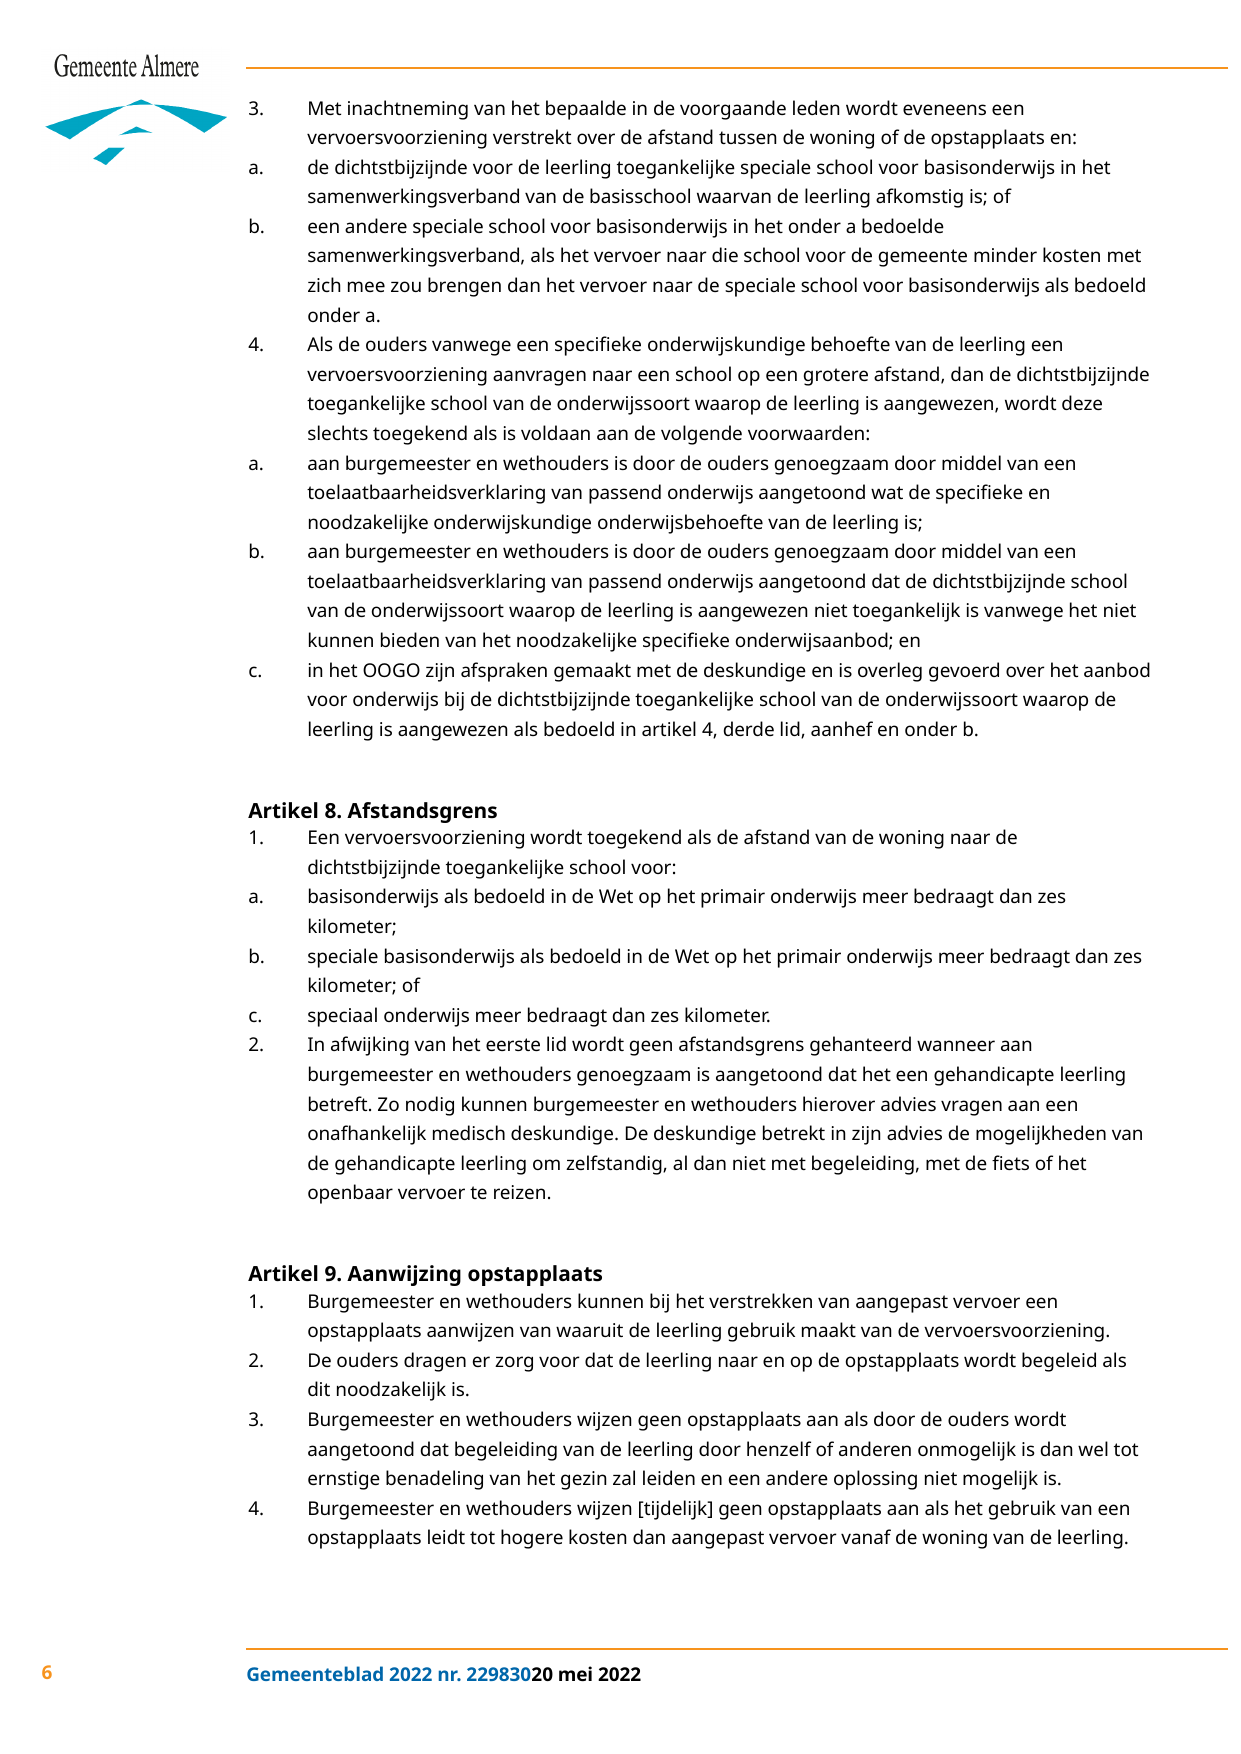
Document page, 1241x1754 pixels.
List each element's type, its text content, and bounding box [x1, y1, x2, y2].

list In afwijking van het eerste lid wordt geen afstandsgrens gehanteerd wanneer aan burgemeester en wethouders genoegzaam is aangetoond dat het een gehandicapte leerling betreft. Zo nodig kunnen burgemeester en wethouders hierover advies vragen aan een onafhankelijk medisch deskundige. De deskundige betrekt in zijn advies de mogelijkheden van de gehandicapte leerling om zelfstandig, al dan niet met begeleiding, met de fiets of het openbaar vervoer te reizen. [248, 1032, 1152, 1205]
list basisonderwijs als bedoeld in de Wet op het primair onderwijs meer bedraagt dan zes kilometer; [248, 884, 1152, 939]
list Burgemeester en wethouders wijzen [tijdelijk] geen opstapplaats aan als het gebruik van een opstapplaats leidt tot hogere kosten dan aangepast vervoer vanaf de woning van de leerling. [248, 1495, 1152, 1550]
list Met inachtneming van het bepaalde in de voorgaande leden wordt eveneens een vervoersvoorziening verstrekt over de afstand tussen de woning of de opstapplaats en: [248, 95, 1152, 150]
text Artikel 9. Aanwijzing opstapplaats [248, 1259, 1152, 1288]
picture [41, 47, 231, 172]
text Artikel 8. Afstandsgrens [248, 796, 1152, 824]
list in het OOGO zijn afspraken gemaakt met de deskundige en is overleg gevoerd over het aanbod voor onderwijs bij de dichtstbijzijnde toegankelijke school van de onderwijssoort waarop de leerling is aangewezen als bedoeld in artikel 4, derde lid, aanhef en onder b. [248, 657, 1152, 742]
list De ouders dragen er zorg voor dat de leerling naar en op de opstapplaats wordt begeleid als dit noodzakelijk is. [248, 1347, 1152, 1402]
list speciaal onderwijs meer bedraagt dan zes kilometer. [248, 1002, 1152, 1028]
list aan burgemeester en wethouders is door de ouders genoegzaam door middel van een toelaatbaarheidsverklaring van passend onderwijs aangetoond dat de dichtstbijzijnde school van de onderwijssoort waarop de leerling is aangewezen niet toegankelijk is vanwege het niet kunnen bieden van het noodzakelijke specifieke onderwijsaanbod; en [248, 538, 1152, 653]
list Burgemeester en wethouders wijzen geen opstapplaats aan als door de ouders wordt aangetoond dat begeleiding van de leerling door henzelf of anderen onmogelijk is dan wel tot ernstige benadeling van het gezin zal leiden en een andere oplossing niet mogelijk is. [248, 1406, 1152, 1491]
list de dichtstbijzijnde voor de leerling toegankelijke speciale school voor basisonderwijs in het samenwerkingsverband van de basisschool waarvan de leerling afkomstig is; of [248, 154, 1152, 209]
list Als de ouders vanwege een specifieke onderwijskundige behoefte van de leerling een vervoersvoorziening aanvragen naar een school op een grotere afstand, dan de dichtstbijzijnde toegankelijke school van de onderwijssoort waarop de leerling is aangewezen, wordt deze slechts toegekend als is voldaan aan de volgende voorwaarden: [248, 331, 1152, 446]
list speciale basisonderwijs als bedoeld in de Wet op het primair onderwijs meer bedraagt dan zes kilometer; of [248, 943, 1152, 998]
list aan burgemeester en wethouders is door de ouders genoegzaam door middel van een toelaatbaarheidsverklaring van passend onderwijs aangetoond wat de specifieke en noodzakelijke onderwijskundige onderwijsbehoefte van de leerling is; [248, 450, 1152, 535]
list Burgemeester en wethouders kunnen bij het verstrekken van aangepast vervoer een opstapplaats aanwijzen van waaruit de leerling gebruik maakt van de vervoersvoorziening. [248, 1288, 1152, 1343]
list Een vervoersvoorziening wordt toegekend als de afstand van de woning naar de dichtstbijzijnde toegankelijke school voor: [248, 824, 1152, 880]
list een andere speciale school voor basisonderwijs in het onder a bedoelde samenwerkingsverband, als het vervoer naar die school voor de gemeente minder kosten met zich mee zou brengen dan het vervoer naar de speciale school voor basisonderwijs als bedoeld onder a. [248, 213, 1152, 328]
